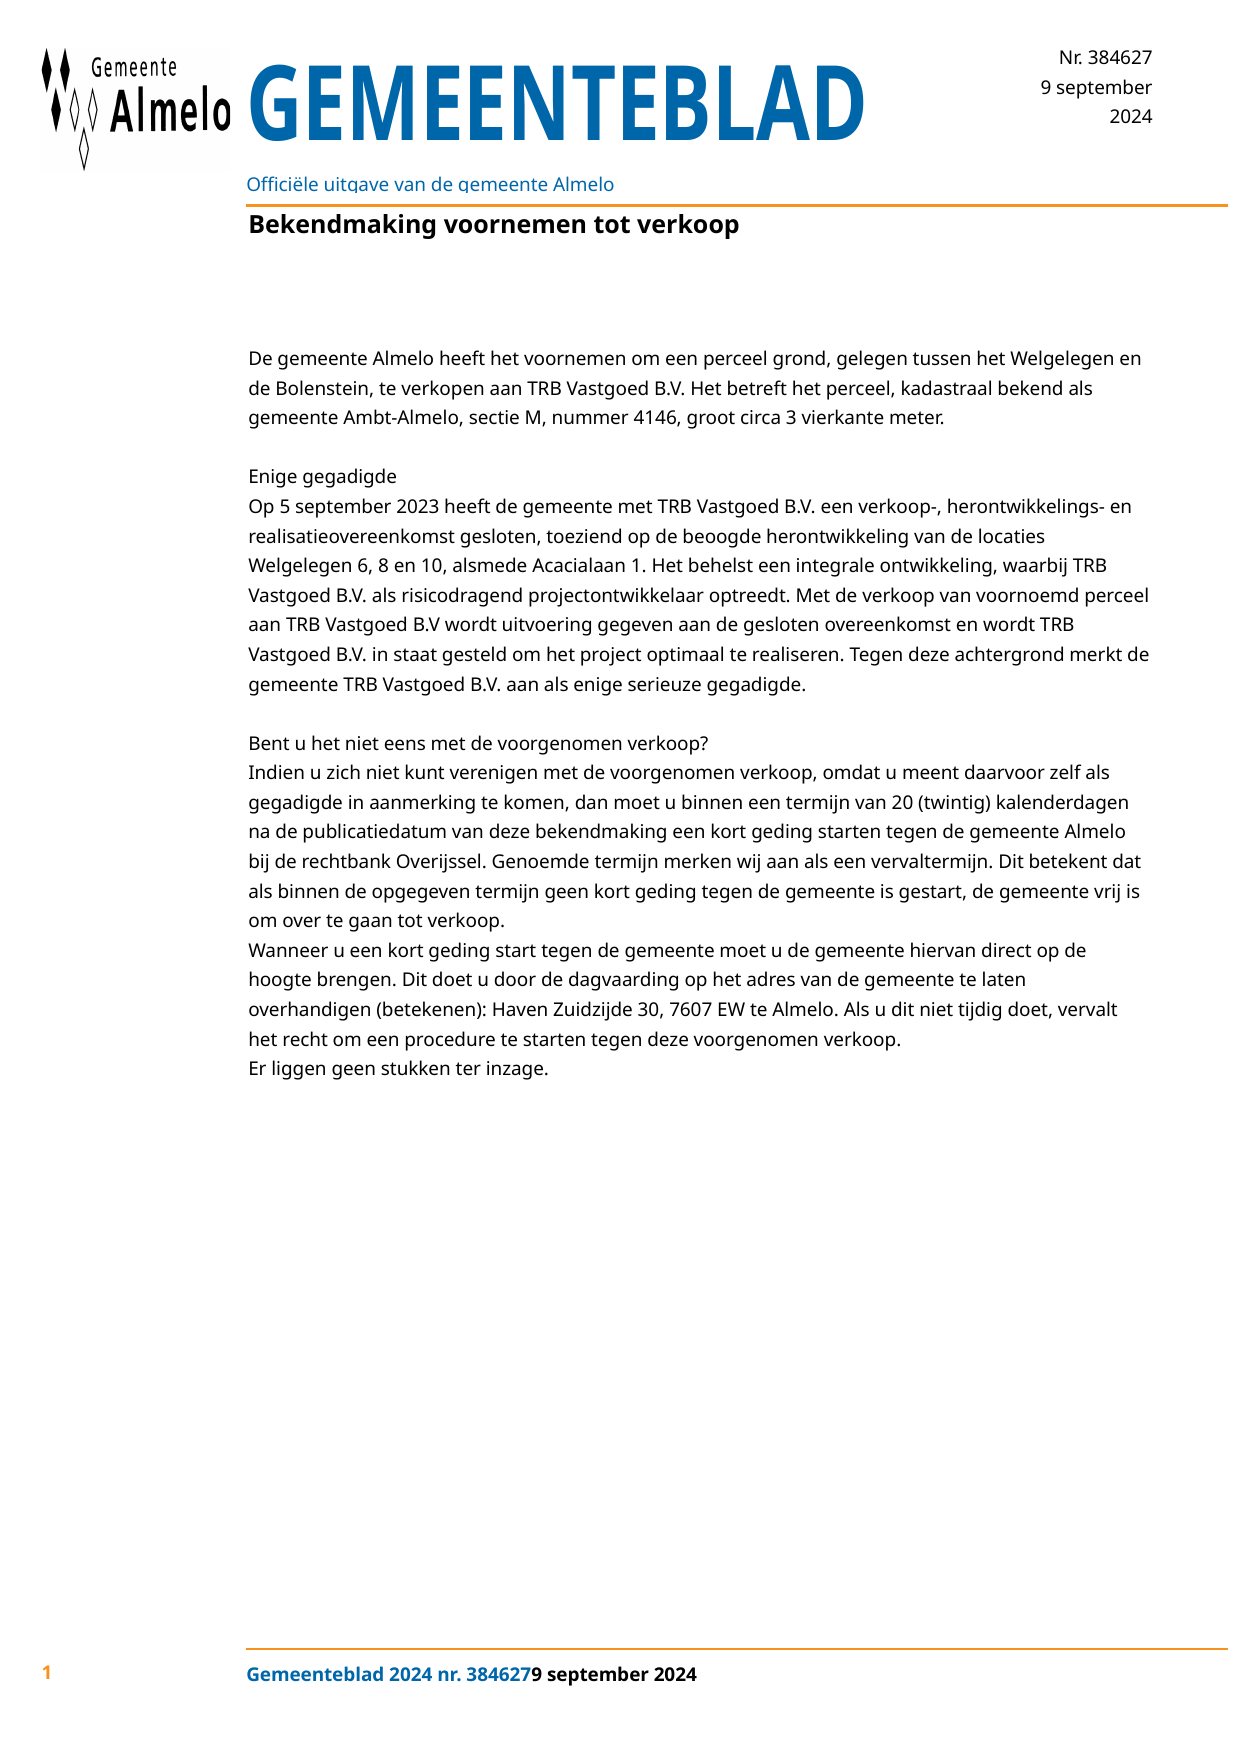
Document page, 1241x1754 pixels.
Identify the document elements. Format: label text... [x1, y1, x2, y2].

picture [41, 47, 231, 172]
text Bekendmaking voornemen tot verkoop [248, 207, 1152, 241]
text De gemeente Almelo heeft het voornemen om een perceel grond, gelegen tussen het Welgelegen en de Bolenstein, te verkopen aan TRB Vastgoed B.V. Het betreft het perceel, kadastraal bekend als gemeente Ambt-Almelo, sectie M, nummer 4146, groot circa 3 vierkante meter. [248, 345, 1152, 430]
text Enige gegadigde [248, 464, 1152, 489]
text Wanneer u een kort geding start tegen de gemeente moet u de gemeente hiervan direct op de hoogte brengen. Dit doet u door de dagvaarding op het adres van de gemeente te laten overhandigen (betekenen): Haven Zuidzijde 30, 7607 EW te Almelo. Als u dit niet tijdig doet, vervalt het recht om een procedure te starten tegen deze voorgenomen verkoop. [248, 937, 1152, 1051]
text Op 5 september 2023 heeft de gemeente met TRB Vastgoed B.V. een verkoop-, herontwikkelings- en realisatieovereenkomst gesloten, toeziend op de beoogde herontwikkeling van de locaties Welgelegen 6, 8 en 10, alsmede Acacialaan 1. Het behelst een integrale ontwikkeling, waarbij TRB Vastgoed B.V. als risicodragend projectontwikkelaar optreedt. Met de verkoop van voornoemd perceel aan TRB Vastgoed B.V wordt uitvoering gegeven aan de gesloten overeenkomst en wordt TRB Vastgoed B.V. in staat gesteld om het project optimaal te realiseren. Tegen deze achtergrond merkt de gemeente TRB Vastgoed B.V. aan als enige serieuze gegadigde. [248, 493, 1152, 696]
text Indien u zich niet kunt verenigen met de voorgenomen verkoop, omdat u meent daarvoor zelf als gegadigde in aanmerking te komen, dan moet u binnen een termijn van 20 (twintig) kalenderdagen na de publicatiedatum van deze bekendmaking een kort geding starten tegen de gemeente Almelo bij de rechtbank Overijssel. Genoemde termijn merken wij aan als een vervaltermijn. Dit betekent dat als binnen de opgegeven termijn geen kort geding tegen de gemeente is gestart, de gemeente vrij is om over te gaan tot verkoop. [248, 759, 1152, 933]
text Er liggen geen stukken ter inzage. [248, 1055, 1152, 1081]
text Bent u het niet eens met de voorgenomen verkoop? [248, 730, 1152, 756]
